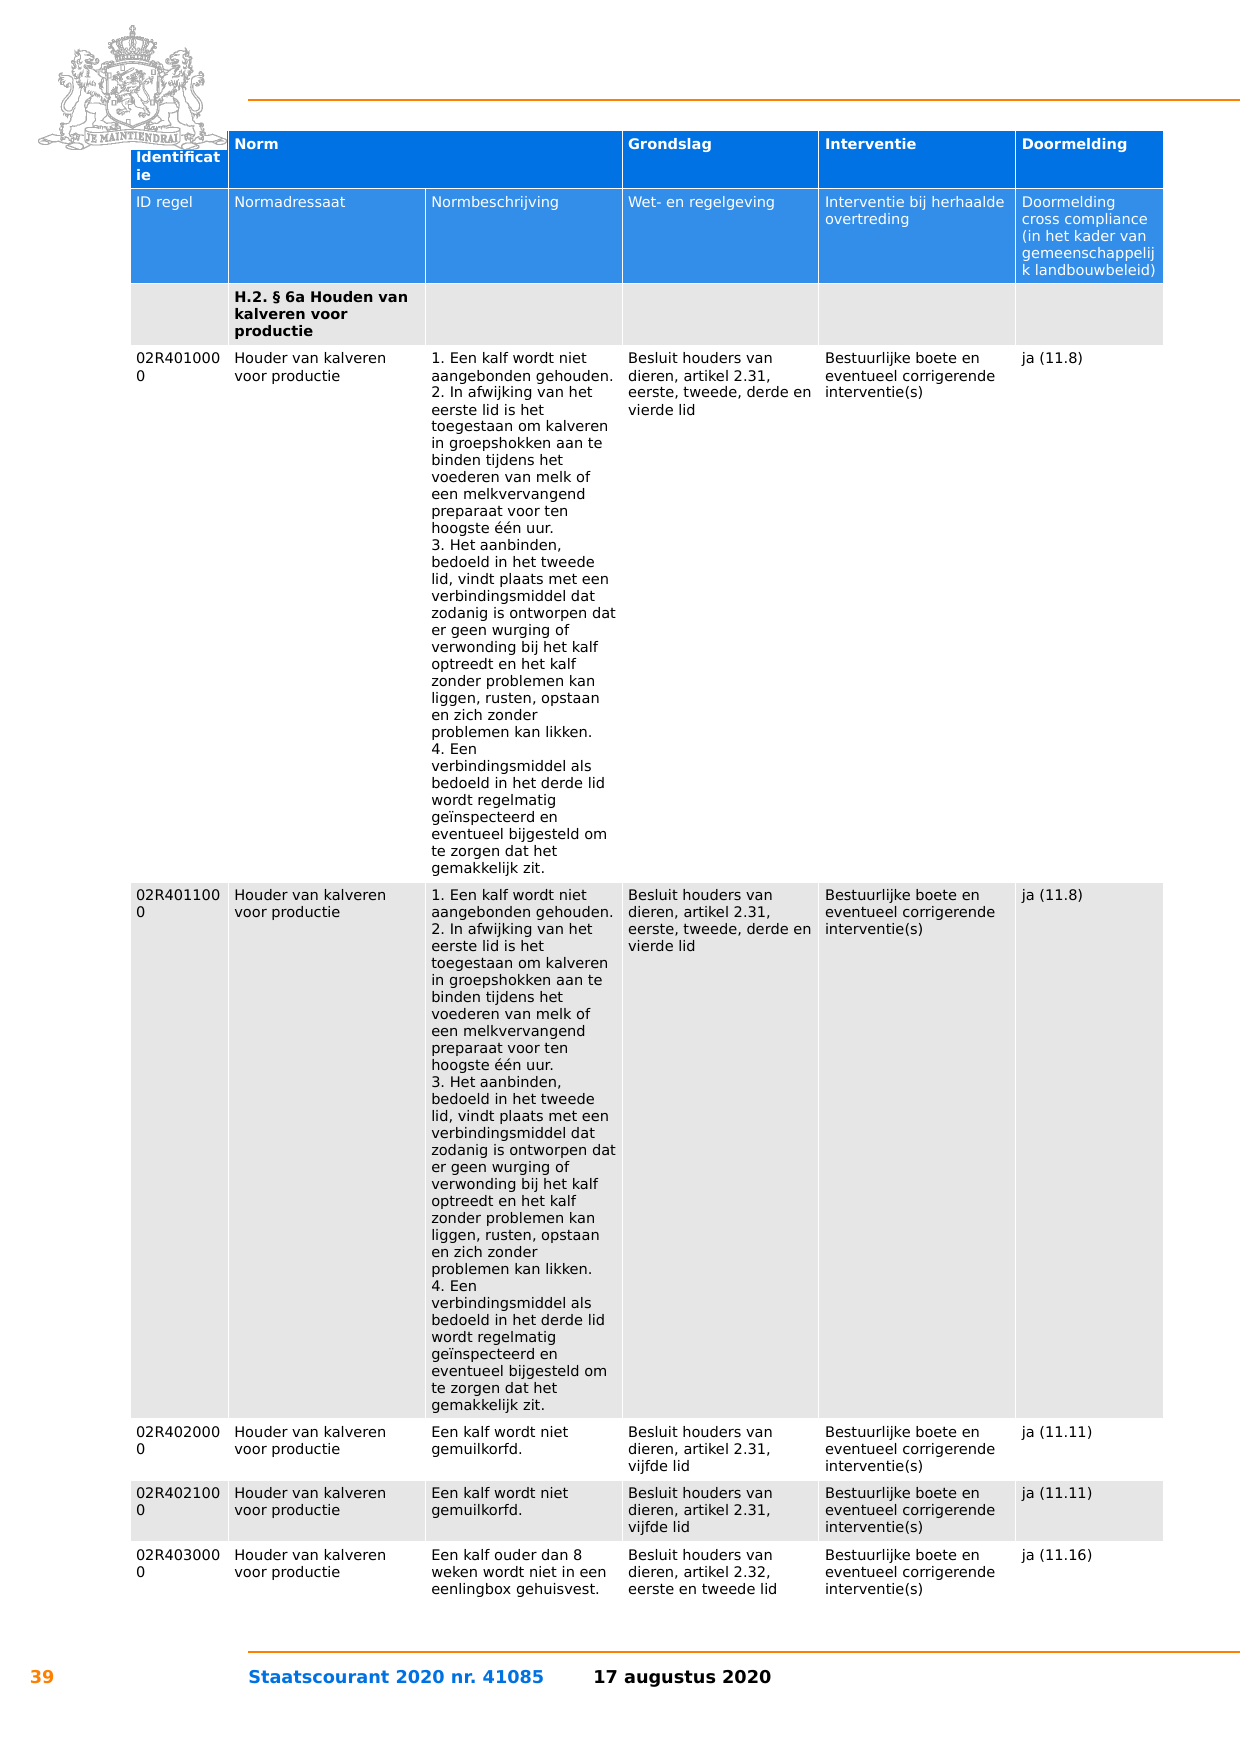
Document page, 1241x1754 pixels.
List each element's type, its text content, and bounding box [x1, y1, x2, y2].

table_header Interventie [819, 131, 1015, 188]
table_cell [819, 284, 1015, 345]
table_cell H.2. § 6a Houden van kalveren voor productie [229, 284, 425, 345]
table_cell Een kalf wordt niet gemuilkorfd. [426, 1481, 622, 1541]
table_cell Bestuurlijke boete en eventueel corrigerende interventie(s) [819, 1481, 1015, 1541]
table_cell 02R4010000 [131, 346, 228, 881]
table_cell Bestuurlijke boete en eventueel corrigerende interventie(s) [819, 1419, 1015, 1479]
table_cell Besluit houders van dieren, artikel 2.32, eerste en tweede lid [623, 1542, 818, 1602]
table_cell Houder van kalveren voor productie [229, 346, 425, 881]
table_cell [1016, 284, 1163, 345]
table_cell ja (11.8) [1016, 883, 1163, 1418]
table_cell 02R4020000 [131, 1419, 228, 1479]
table_cell ID regel [131, 189, 228, 283]
table_cell Besluit houders van dieren, artikel 2.31, vijfde lid [623, 1419, 818, 1479]
table_cell Houder van kalveren voor productie [229, 883, 425, 1418]
table_cell 1. Een kalf wordt niet aangebonden gehouden. 2. In afwijking van het eerste lid is het toegestaan om kalveren in groepshokken aan te binden tijdens het voederen van melk of een melkvervangend preparaat voor ten hoogste één uur. 3. Het aanbinden, bedoeld in het tweede lid, vindt plaats met een verbindingsmiddel dat zodanig is ontworpen dat er geen wurging of verwonding bij het kalf optreedt en het kalf zonder problemen kan liggen, rusten, opstaan en zich zonder problemen kan likken. 4. Een verbindingsmiddel als bedoeld in het derde lid wordt regelmatig geïnspecteerd en eventueel bijgesteld om te zorgen dat het gemakkelijk zit. [426, 346, 622, 881]
table_cell Houder van kalveren voor productie [229, 1542, 425, 1602]
table_cell ja (11.11) [1016, 1481, 1163, 1541]
table_cell [623, 284, 818, 345]
picture [38, 25, 227, 150]
table_cell Een kalf wordt niet gemuilkorfd. [426, 1419, 622, 1479]
table_cell Doormelding cross compliance (in het kader van gemeenschappelijk landbouwbeleid) [1016, 189, 1163, 283]
table_cell ja (11.8) [1016, 346, 1163, 881]
table_cell Interventie bij herhaalde overtreding [819, 189, 1015, 283]
table_cell Bestuurlijke boete en eventueel corrigerende interventie(s) [819, 883, 1015, 1418]
table_cell ja (11.16) [1016, 1542, 1163, 1602]
table_cell Besluit houders van dieren, artikel 2.31, eerste, tweede, derde en vierde lid [623, 883, 818, 1418]
table_cell 02R4030000 [131, 1542, 228, 1602]
table_cell [131, 284, 228, 345]
table_header Doormelding [1016, 131, 1163, 188]
table_cell Bestuurlijke boete en eventueel corrigerende interventie(s) [819, 346, 1015, 881]
table_cell 02R4021000 [131, 1481, 228, 1541]
table_cell Bestuurlijke boete en eventueel corrigerende interventie(s) [819, 1542, 1015, 1602]
table_cell Besluit houders van dieren, artikel 2.31, vijfde lid [623, 1481, 818, 1541]
table_cell Houder van kalveren voor productie [229, 1481, 425, 1541]
table_cell [426, 284, 622, 345]
table_cell Besluit houders van dieren, artikel 2.31, eerste, tweede, derde en vierde lid [623, 346, 818, 881]
table_cell Normbeschrijving [426, 189, 622, 283]
table_header Grondslag [623, 131, 818, 188]
table_cell Een kalf ouder dan 8 weken wordt niet in een eenlingbox gehuisvest. [426, 1542, 622, 1602]
table_cell 02R4011000 [131, 883, 228, 1418]
table_cell Normadressaat [229, 189, 425, 283]
table_cell Houder van kalveren voor productie [229, 1419, 425, 1479]
table_cell Wet- en regelgeving [623, 189, 818, 283]
table_cell ja (11.11) [1016, 1419, 1163, 1479]
table_header Identificatie [131, 131, 228, 188]
table_cell 1. Een kalf wordt niet aangebonden gehouden. 2. In afwijking van het eerste lid is het toegestaan om kalveren in groepshokken aan te binden tijdens het voederen van melk of een melkvervangend preparaat voor ten hoogste één uur. 3. Het aanbinden, bedoeld in het tweede lid, vindt plaats met een verbindingsmiddel dat zodanig is ontworpen dat er geen wurging of verwonding bij het kalf optreedt en het kalf zonder problemen kan liggen, rusten, opstaan en zich zonder problemen kan likken. 4. Een verbindingsmiddel als bedoeld in het derde lid wordt regelmatig geïnspecteerd en eventueel bijgesteld om te zorgen dat het gemakkelijk zit. [426, 883, 622, 1418]
table_header Norm [229, 131, 622, 188]
